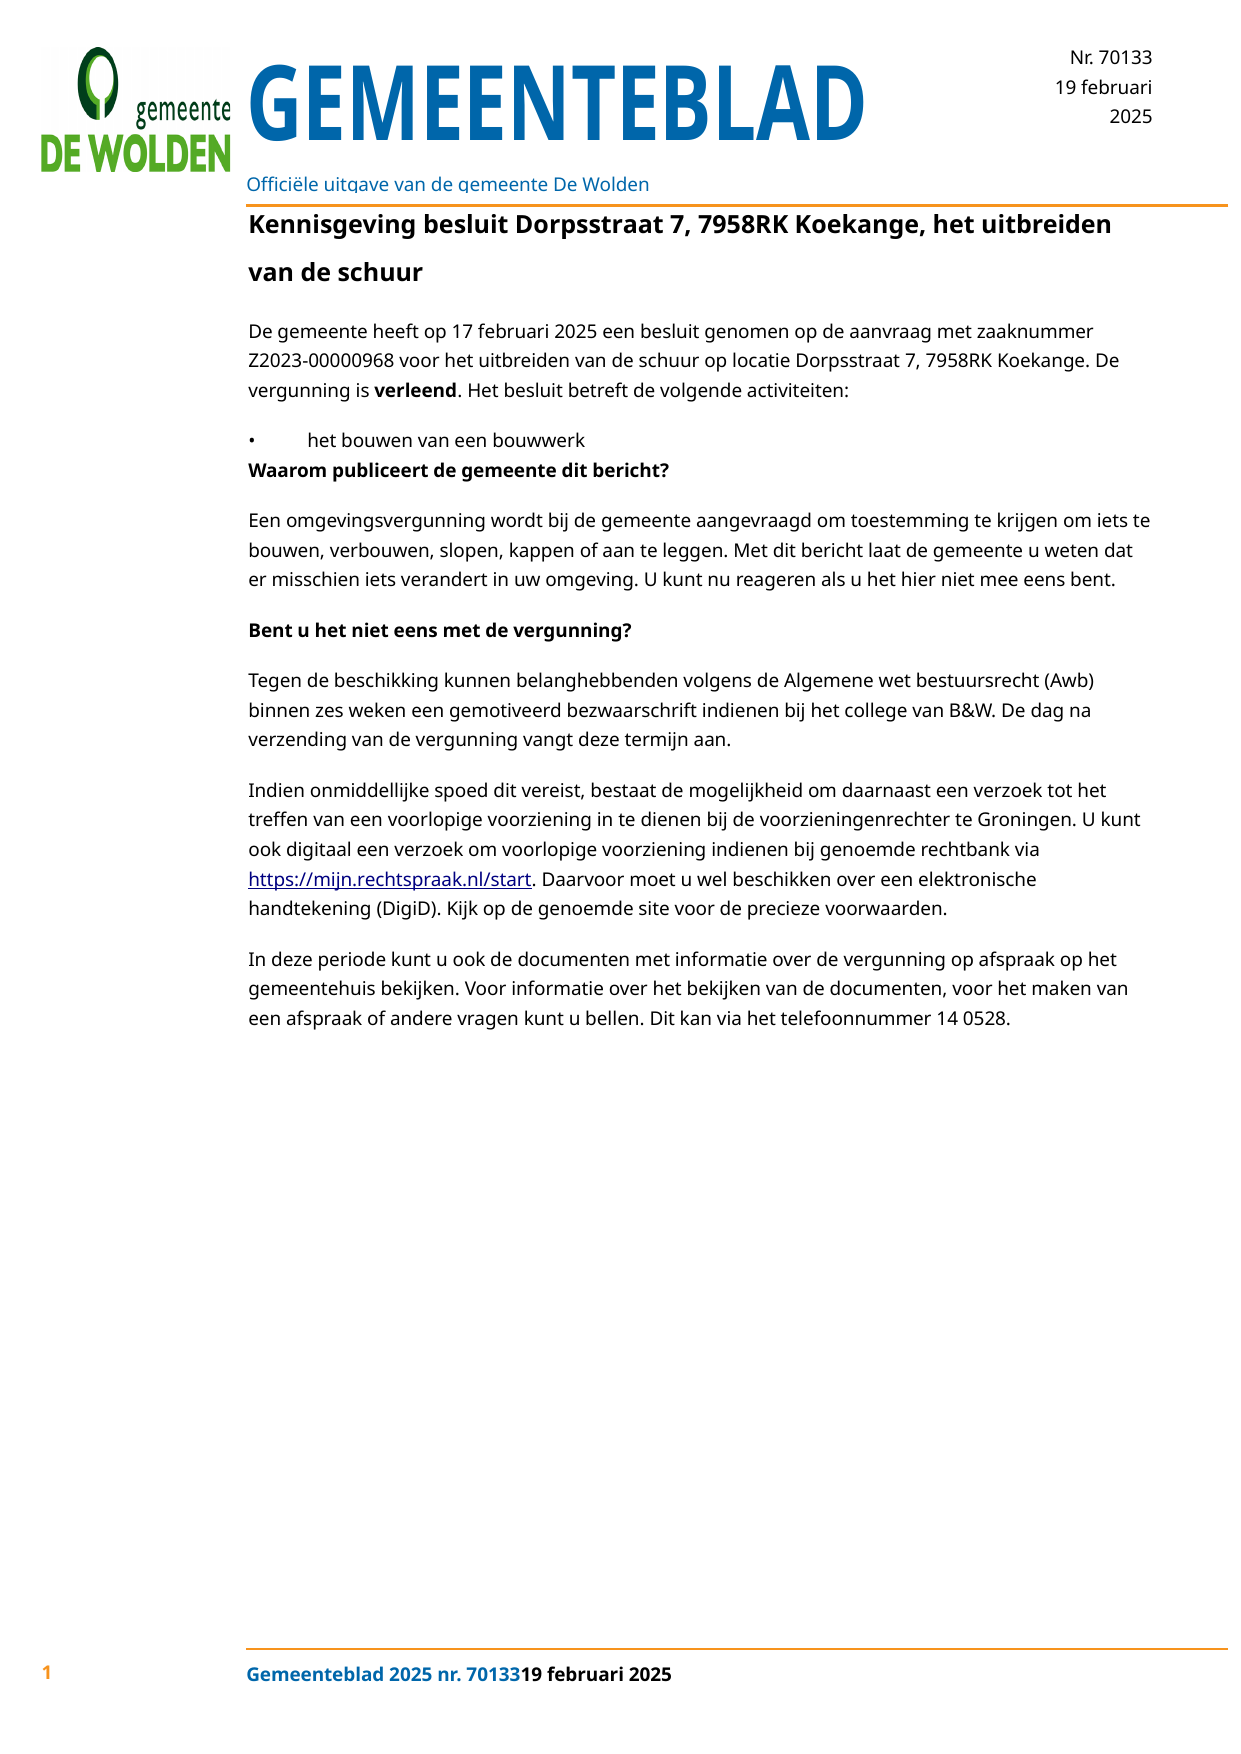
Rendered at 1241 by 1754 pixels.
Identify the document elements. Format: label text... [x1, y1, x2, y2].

text Een omgevingsvergunning wordt bij de gemeente aangevraagd om toestemming te krijgen om iets te bouwen, verbouwen, slopen, kappen of aan te leggen. Met dit bericht laat de gemeente u weten dat er misschien iets verandert in uw omgeving. U kunt nu reageren als u het hier niet mee eens bent. [248, 507, 1152, 592]
text Tegen de beschikking kunnen belanghebbenden volgens de Algemene wet bestuursrecht (Awb) binnen zes weken een gemotiveerd bezwaarschrift indienen bij het college van B&W. De dag na verzending van de vergunning vangt deze termijn aan. [248, 667, 1152, 752]
text Waarom publiceert de gemeente dit bericht? [248, 457, 1152, 483]
text Bent u het niet eens met de vergunning? [248, 617, 1152, 643]
text Indien onmiddellijke spoed dit vereist, bestaat de mogelijkheid om daarnaast een verzoek tot het treffen van een voorlopige voorziening in te dienen bij de voorzieningenrechter te Groningen. U kunt ook digitaal een verzoek om voorlopige voorziening indienen bij genoemde rechtbank via https://mijn.rechtspraak.nl/start. Daarvoor moet u wel beschikken over een elektronische handtekening (DigiD). Kijk op de genoemde site voor de precieze voorwaarden. [248, 777, 1152, 921]
text Kennisgeving besluit Dorpsstraat 7, 7958RK Koekange, het uitbreiden van de schuur [248, 207, 1152, 288]
text De gemeente heeft op 17 februari 2025 een besluit genomen op de aanvraag met zaaknummer Z2023-00000968 voor het uitbreiden van de schuur op locatie Dorpsstraat 7, 7958RK Koekange. De vergunning is verleend. Het besluit betreft de volgende activiteiten: [248, 318, 1152, 403]
text In deze periode kunt u ook de documenten met informatie over de vergunning op afspraak op het gemeentehuis bekijken. Voor informatie over het bekijken van de documenten, voor het maken van een afspraak of andere vragen kunt u bellen. Dit kan via het telefoonnummer 14 0528. [248, 946, 1152, 1031]
list het bouwen van een bouwwerk [248, 427, 1152, 453]
picture [41, 47, 231, 172]
